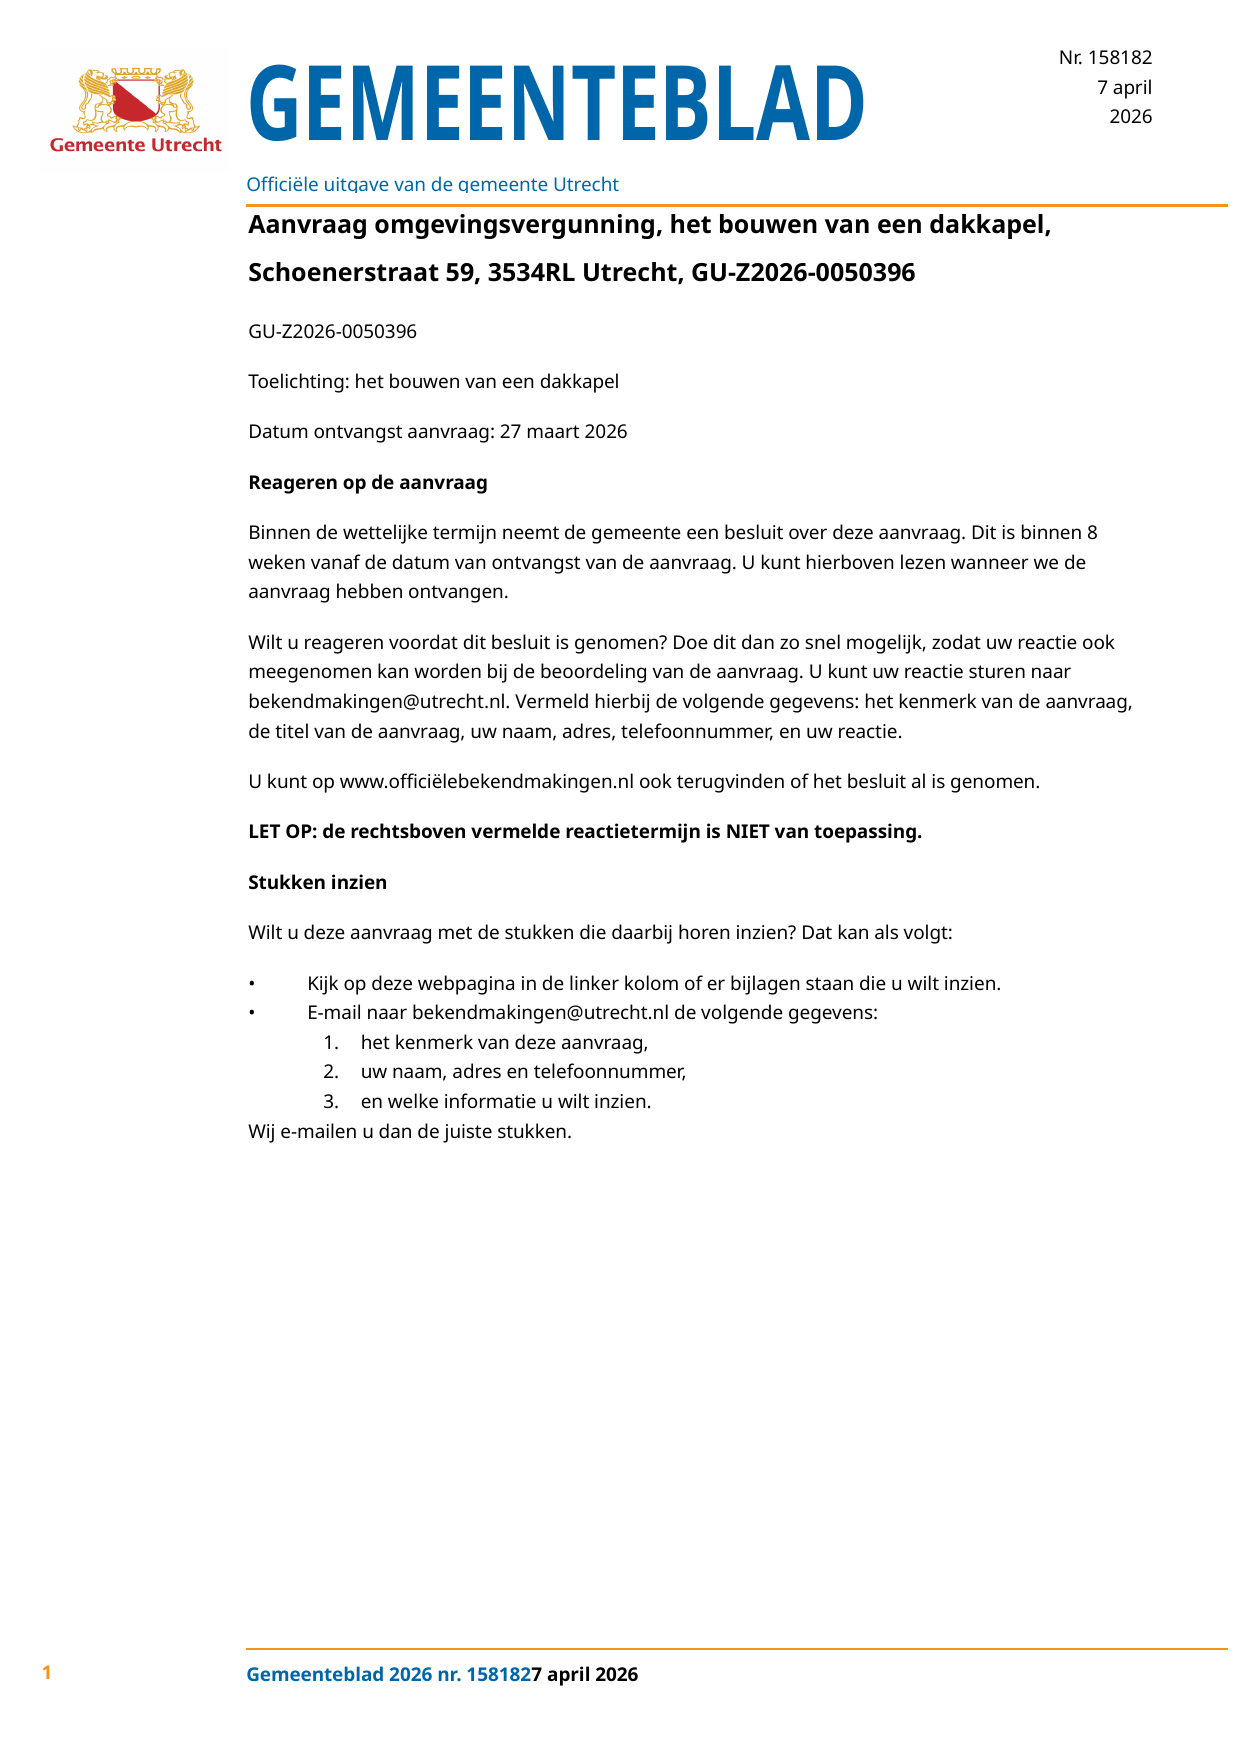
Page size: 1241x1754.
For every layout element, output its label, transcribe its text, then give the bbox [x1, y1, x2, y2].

text LET OP: de rechtsboven vermelde reactietermijn is NIET van toepassing. [248, 819, 1152, 844]
list uw naam, adres en telefoonnummer, [323, 1059, 1152, 1084]
picture [41, 47, 231, 172]
text Wij e-mailen u dan de juiste stukken. [248, 1118, 1152, 1144]
text Wilt u deze aanvraag met de stukken die daarbij horen inzien? Dat kan als volgt: [248, 919, 1152, 945]
list het kenmerk van deze aanvraag, [323, 1029, 1152, 1055]
list en welke informatie u wilt inzien. [323, 1088, 1152, 1114]
text Wilt u reageren voordat dit besluit is genomen? Doe dit dan zo snel mogelijk, zodat uw reactie ook meegenomen kan worden bij de beoordeling van de aanvraag. U kunt uw reactie sturen naar bekendmakingen@utrecht.nl. Vermeld hierbij de volgende gegevens: het kenmerk van de aanvraag, de titel van de aanvraag, uw naam, adres, telefoonnummer, en uw reactie. [248, 629, 1152, 744]
text Aanvraag omgevingsvergunning, het bouwen van een dakkapel, Schoenerstraat 59, 3534RL Utrecht, GU-Z2026-0050396 [248, 207, 1152, 288]
text Binnen de wettelijke termijn neemt de gemeente een besluit over deze aanvraag. Dit is binnen 8 weken vanaf de datum van ontvangst van de aanvraag. U kunt hierboven lezen wanneer we de aanvraag hebben ontvangen. [248, 519, 1152, 604]
list E-mail naar bekendmakingen@utrecht.nl de volgende gegevens: [248, 999, 1152, 1025]
text Reageren op de aanvraag [248, 469, 1152, 495]
list Kijk op deze webpagina in de linker kolom of er bijlagen staan die u wilt inzien. [248, 970, 1152, 996]
text Datum ontvangst aanvraag: 27 maart 2026 [248, 419, 1152, 444]
text Stukken inzien [248, 869, 1152, 895]
text Toelichting: het bouwen van een dakkapel [248, 368, 1152, 394]
text U kunt op www.officiëlebekendmakingen.nl ook terugvinden of het besluit al is genomen. [248, 768, 1152, 794]
text GU-Z2026-0050396 [248, 318, 1152, 344]
